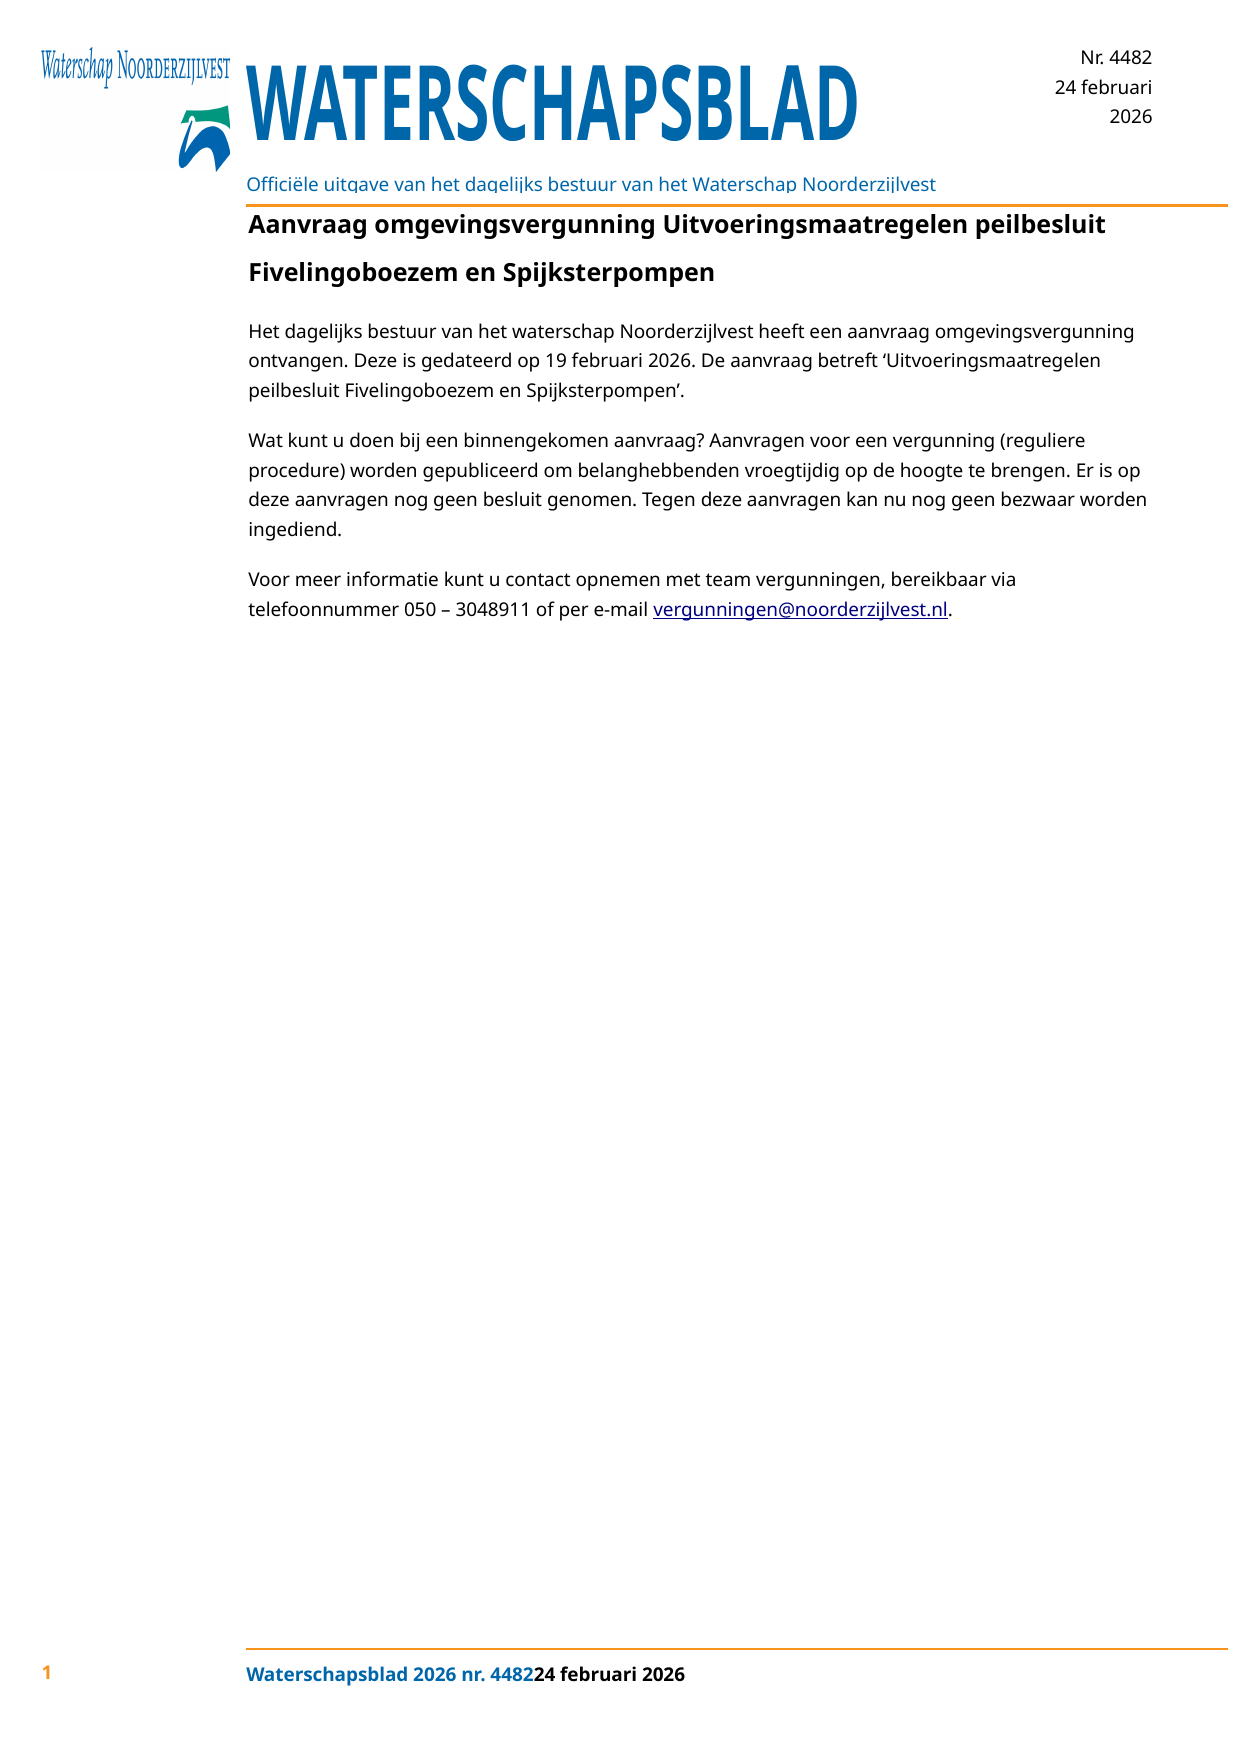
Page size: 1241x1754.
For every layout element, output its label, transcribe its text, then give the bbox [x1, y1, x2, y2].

text Wat kunt u doen bij een binnengekomen aanvraag? Aanvragen voor een vergunning (reguliere procedure) worden gepubliceerd om belanghebbenden vroegtijdig op de hoogte te brengen. Er is op deze aanvragen nog geen besluit genomen. Tegen deze aanvragen kan nu nog geen bezwaar worden ingediend. [248, 427, 1152, 542]
text Het dagelijks bestuur van het waterschap Noorderzijlvest heeft een aanvraag omgevingsvergunning ontvangen. Deze is gedateerd op 19 februari 2026. De aanvraag betreft ‘Uitvoeringsmaatregelen peilbesluit Fivelingoboezem en Spijksterpompen’. [248, 318, 1152, 403]
text Aanvraag omgevingsvergunning Uitvoeringsmaatregelen peilbesluit Fivelingoboezem en Spijksterpompen [248, 207, 1152, 288]
picture [41, 47, 231, 172]
text Voor meer informatie kunt u contact opnemen met team vergunningen, bereikbaar via telefoonnummer 050 – 3048911 of per e-mail vergunningen@noorderzijlvest.nl. [248, 567, 1152, 622]
